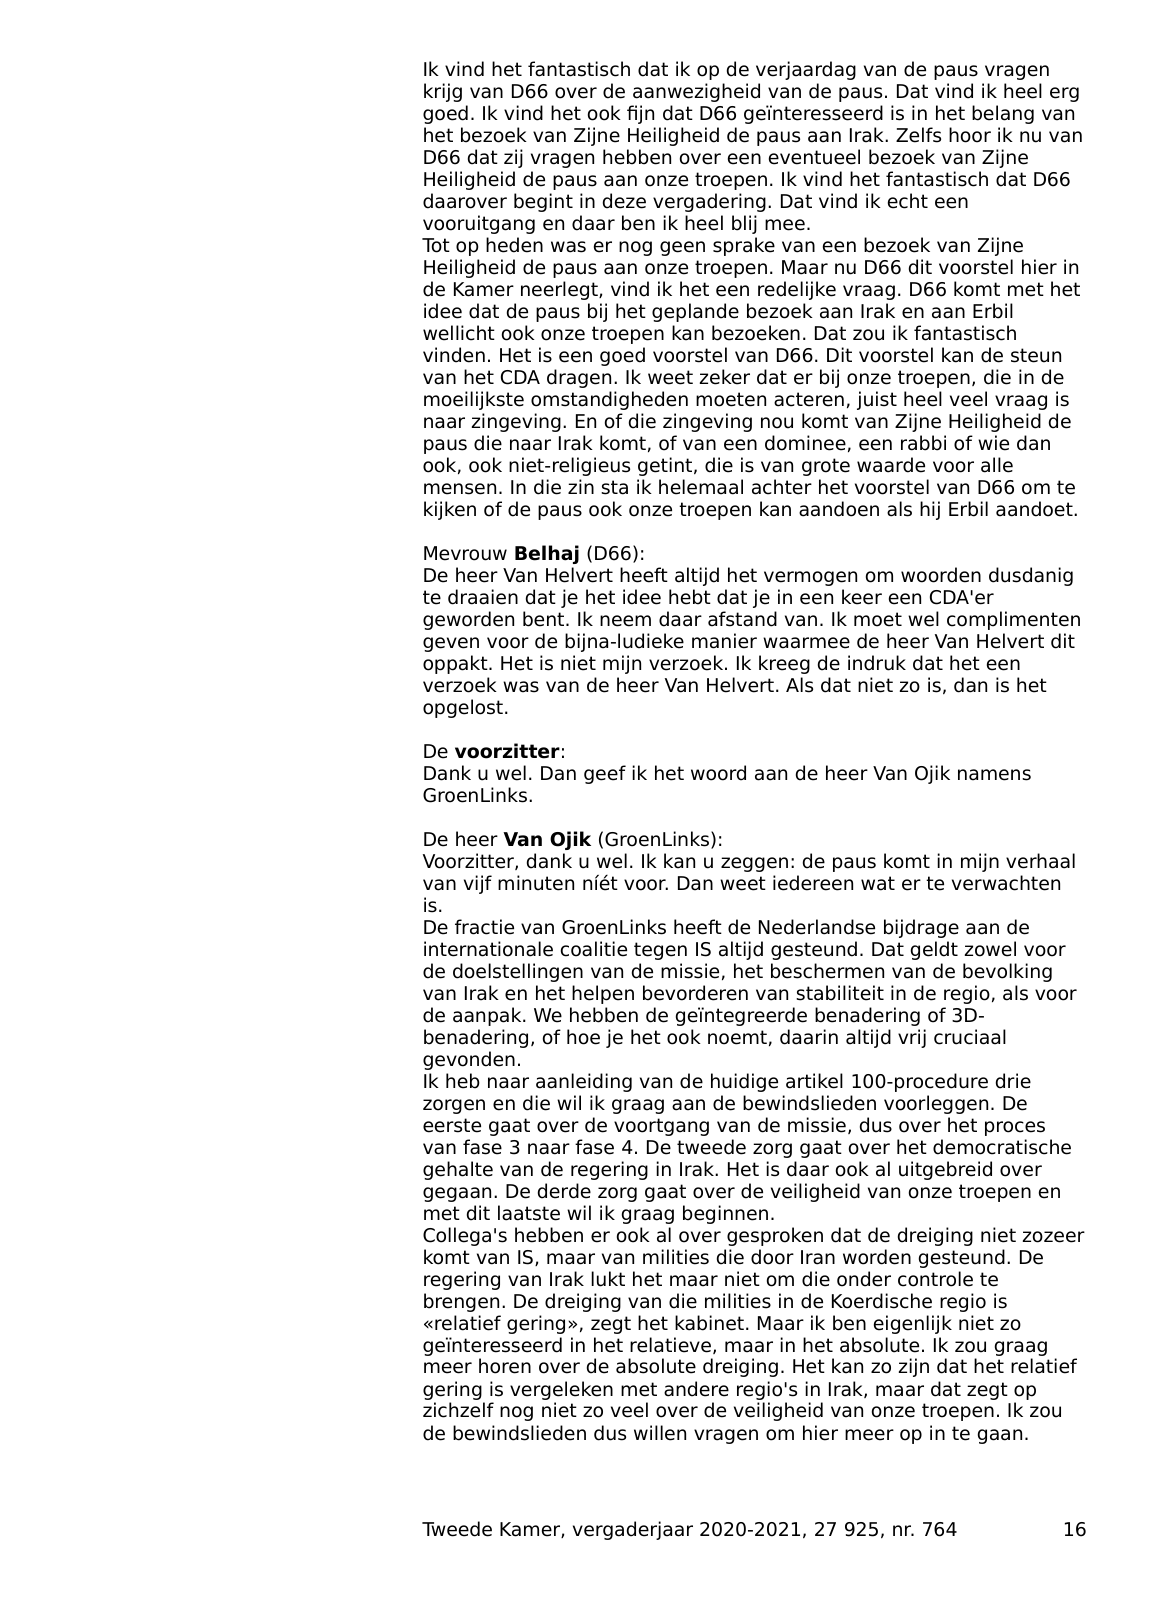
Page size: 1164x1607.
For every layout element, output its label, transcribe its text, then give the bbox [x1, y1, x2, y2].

text Tot op heden was er nog geen sprake van een bezoek van Zijne Heiligheid de paus aan onze troepen. Maar nu D66 dit voorstel hier in de Kamer neerlegt, vind ik het een redelijke vraag. D66 komt met het idee dat de paus bij het geplande bezoek aan Irak en aan Erbil wellicht ook onze troepen kan bezoeken. Dat zou ik fantastisch vinden. Het is een goed voorstel van D66. Dit voorstel kan de steun van het CDA dragen. Ik weet zeker dat er bij onze troepen, die in de moeilijkste omstandigheden moeten acteren, juist heel veel vraag is naar zingeving. En of die zingeving nou komt van Zijne Heiligheid de paus die naar Irak komt, of van een dominee, een rabbi of wie dan ook, ook niet-religieus getint, die is van grote waarde voor alle mensen. In die zin sta ik helemaal achter het voorstel van D66 om te kijken of de paus ook onze troepen kan aandoen als hij Erbil aandoet. [422, 235, 1087, 521]
text Ik heb naar aanleiding van de huidige artikel 100-procedure drie zorgen en die wil ik graag aan de bewindslieden voorleggen. De eerste gaat over de voortgang van de missie, dus over het proces van fase 3 naar fase 4. De tweede zorg gaat over het democratische gehalte van de regering in Irak. Het is daar ook al uitgebreid over gegaan. De derde zorg gaat over de veiligheid van onze troepen en met dit laatste wil ik graag beginnen. [422, 1071, 1087, 1224]
text Ik vind het fantastisch dat ik op de verjaardag van de paus vragen krijg van D66 over de aanwezigheid van de paus. Dat vind ik heel erg goed. Ik vind het ook fijn dat D66 geïnteresseerd is in het belang van het bezoek van Zijne Heiligheid de paus aan Irak. Zelfs hoor ik nu van D66 dat zij vragen hebben over een eventueel bezoek van Zijne Heiligheid de paus aan onze troepen. Ik vind het fantastisch dat D66 daarover begint in deze vergadering. Dat vind ik echt een vooruitgang en daar ben ik heel blij mee. [422, 59, 1087, 235]
text De heer Van Helvert heeft altijd het vermogen om woorden dusdanig te draaien dat je het idee hebt dat je in een keer een CDA'er geworden bent. Ik neem daar afstand van. Ik moet wel complimenten geven voor de bijna-ludieke manier waarmee de heer Van Helvert dit oppakt. Het is niet mijn verzoek. Ik kreeg de indruk dat het een verzoek was van de heer Van Helvert. Als dat niet zo is, dan is het opgelost. [422, 565, 1087, 719]
text De fractie van GroenLinks heeft de Nederlandse bijdrage aan de internationale coalitie tegen IS altijd gesteund. Dat geldt zowel voor de doelstellingen van de missie, het beschermen van de bevolking van Irak en het helpen bevorderen van stabiliteit in de regio, als voor de aanpak. We hebben de geïntegreerde benadering of 3D-benadering, of hoe je het ook noemt, daarin altijd vrij cruciaal gevonden. [422, 917, 1087, 1071]
text De heer Van Ojik (GroenLinks): [422, 829, 1087, 851]
text Dank u wel. Dan geef ik het woord aan de heer Van Ojik namens GroenLinks. [422, 763, 1087, 807]
text De voorzitter: [422, 741, 1087, 763]
text Voorzitter, dank u wel. Ik kan u zeggen: de paus komt in mijn verhaal van vijf minuten níét voor. Dan weet iedereen wat er te verwachten is. [422, 851, 1087, 917]
text Mevrouw Belhaj (D66): [422, 543, 1087, 565]
text Collega's hebben er ook al over gesproken dat de dreiging niet zozeer komt van IS, maar van milities die door Iran worden gesteund. De regering van Irak lukt het maar niet om die onder controle te brengen. De dreiging van die milities in de Koerdische regio is «relatief gering», zegt het kabinet. Maar ik ben eigenlijk niet zo geïnteresseerd in het relatieve, maar in het absolute. Ik zou graag meer horen over de absolute dreiging. Het kan zo zijn dat het relatief gering is vergeleken met andere regio's in Irak, maar dat zegt op zichzelf nog niet zo veel over de veiligheid van onze troepen. Ik zou de bewindslieden dus willen vragen om hier meer op in te gaan. [422, 1224, 1087, 1444]
